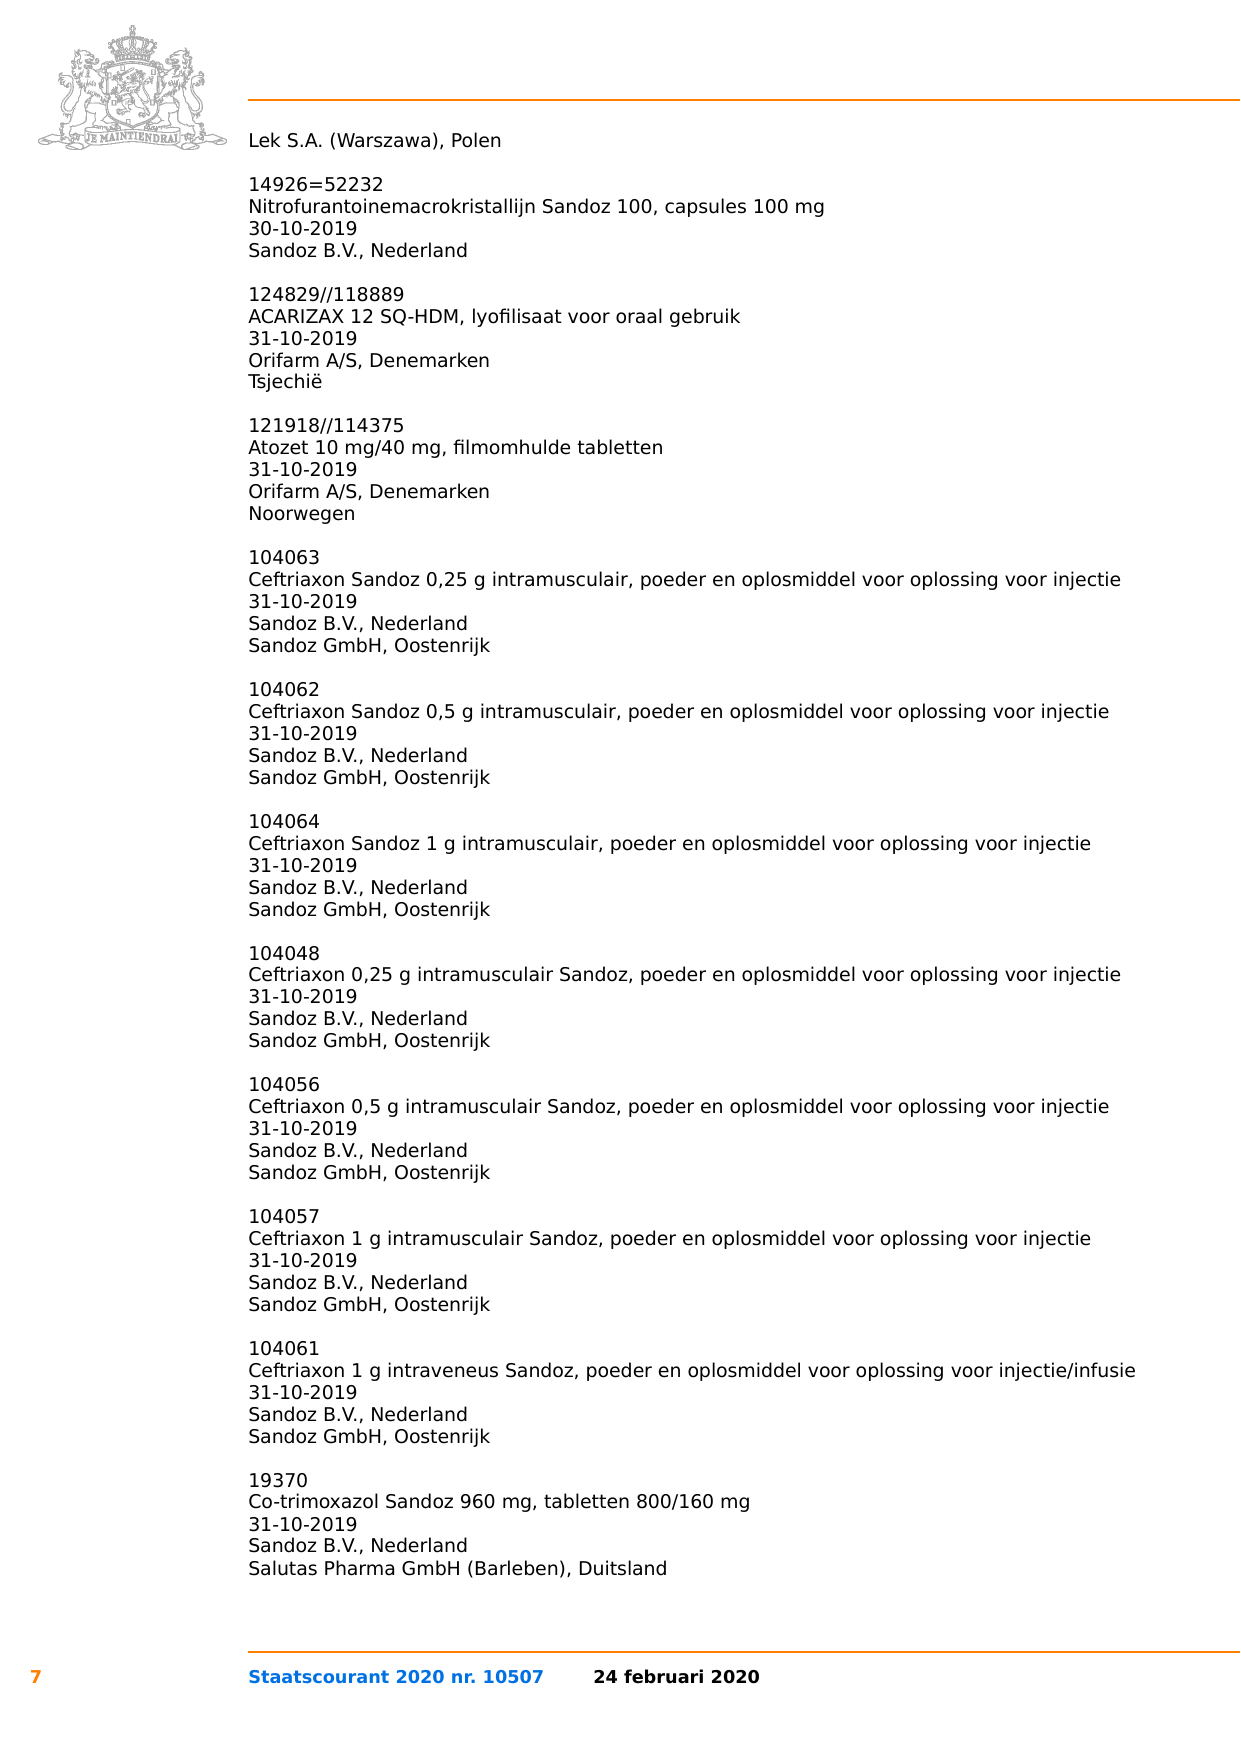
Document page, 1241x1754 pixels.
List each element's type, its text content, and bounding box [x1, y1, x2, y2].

text Tsjechië [248, 371, 1163, 393]
text Orifarm A/S, Denemarken [248, 349, 1163, 371]
text 30-10-2019 [248, 218, 1163, 240]
text Ceftriaxon Sandoz 0,5 g intramusculair, poeder en oplosmiddel voor oplossing voor injectie [248, 701, 1163, 723]
text Nitrofurantoinemacrokristallijn Sandoz 100, capsules 100 mg [248, 196, 1163, 218]
text 31-10-2019 [248, 1513, 1163, 1535]
text Atozet 10 mg/40 mg, filmomhulde tabletten [248, 437, 1163, 459]
text Sandoz GmbH, Oostenrijk [248, 898, 1163, 921]
text Sandoz B.V., Nederland [248, 613, 1163, 635]
text Noorwegen [248, 503, 1163, 525]
text Sandoz B.V., Nederland [248, 745, 1163, 767]
text 31-10-2019 [248, 459, 1163, 481]
text Lek S.A. (Warszawa), Polen [248, 130, 1163, 152]
text 31-10-2019 [248, 723, 1163, 745]
text 14926=52232 [248, 174, 1163, 196]
text Sandoz GmbH, Oostenrijk [248, 1030, 1163, 1052]
text Sandoz B.V., Nederland [248, 877, 1163, 898]
text 104061 [248, 1338, 1163, 1360]
text Sandoz B.V., Nederland [248, 240, 1163, 262]
text 31-10-2019 [248, 1382, 1163, 1404]
text 31-10-2019 [248, 327, 1163, 349]
text Salutas Pharma GmbH (Barleben), Duitsland [248, 1557, 1163, 1579]
text 31-10-2019 [248, 591, 1163, 613]
text Sandoz GmbH, Oostenrijk [248, 1294, 1163, 1316]
text 104062 [248, 679, 1163, 701]
text 104048 [248, 942, 1163, 964]
text Ceftriaxon 1 g intraveneus Sandoz, poeder en oplosmiddel voor oplossing voor injectie/infusie [248, 1360, 1163, 1382]
text 104056 [248, 1074, 1163, 1096]
text 104063 [248, 547, 1163, 569]
text 104057 [248, 1206, 1163, 1228]
text ACARIZAX 12 SQ-HDM, lyofilisaat voor oraal gebruik [248, 306, 1163, 327]
text Sandoz B.V., Nederland [248, 1535, 1163, 1557]
text Sandoz B.V., Nederland [248, 1272, 1163, 1294]
text Ceftriaxon 0,5 g intramusculair Sandoz, poeder en oplosmiddel voor oplossing voor injectie [248, 1096, 1163, 1118]
text Sandoz B.V., Nederland [248, 1140, 1163, 1162]
text Sandoz GmbH, Oostenrijk [248, 1162, 1163, 1184]
text Sandoz GmbH, Oostenrijk [248, 635, 1163, 657]
text Sandoz GmbH, Oostenrijk [248, 767, 1163, 789]
text 104064 [248, 811, 1163, 833]
text 121918//114375 [248, 415, 1163, 437]
text 19370 [248, 1469, 1163, 1491]
text 31-10-2019 [248, 854, 1163, 877]
text Ceftriaxon Sandoz 1 g intramusculair, poeder en oplosmiddel voor oplossing voor injectie [248, 833, 1163, 854]
text 31-10-2019 [248, 1250, 1163, 1272]
text Ceftriaxon 0,25 g intramusculair Sandoz, poeder en oplosmiddel voor oplossing voor injectie [248, 964, 1163, 986]
text Sandoz B.V., Nederland [248, 1404, 1163, 1426]
text Sandoz B.V., Nederland [248, 1008, 1163, 1030]
text Co-trimoxazol Sandoz 960 mg, tabletten 800/160 mg [248, 1491, 1163, 1513]
text 31-10-2019 [248, 986, 1163, 1008]
text Ceftriaxon 1 g intramusculair Sandoz, poeder en oplosmiddel voor oplossing voor injectie [248, 1228, 1163, 1250]
text Ceftriaxon Sandoz 0,25 g intramusculair, poeder en oplosmiddel voor oplossing voor injectie [248, 569, 1163, 591]
picture [38, 25, 227, 150]
text 31-10-2019 [248, 1118, 1163, 1140]
text Orifarm A/S, Denemarken [248, 481, 1163, 503]
text Sandoz GmbH, Oostenrijk [248, 1426, 1163, 1448]
text 124829//118889 [248, 283, 1163, 306]
